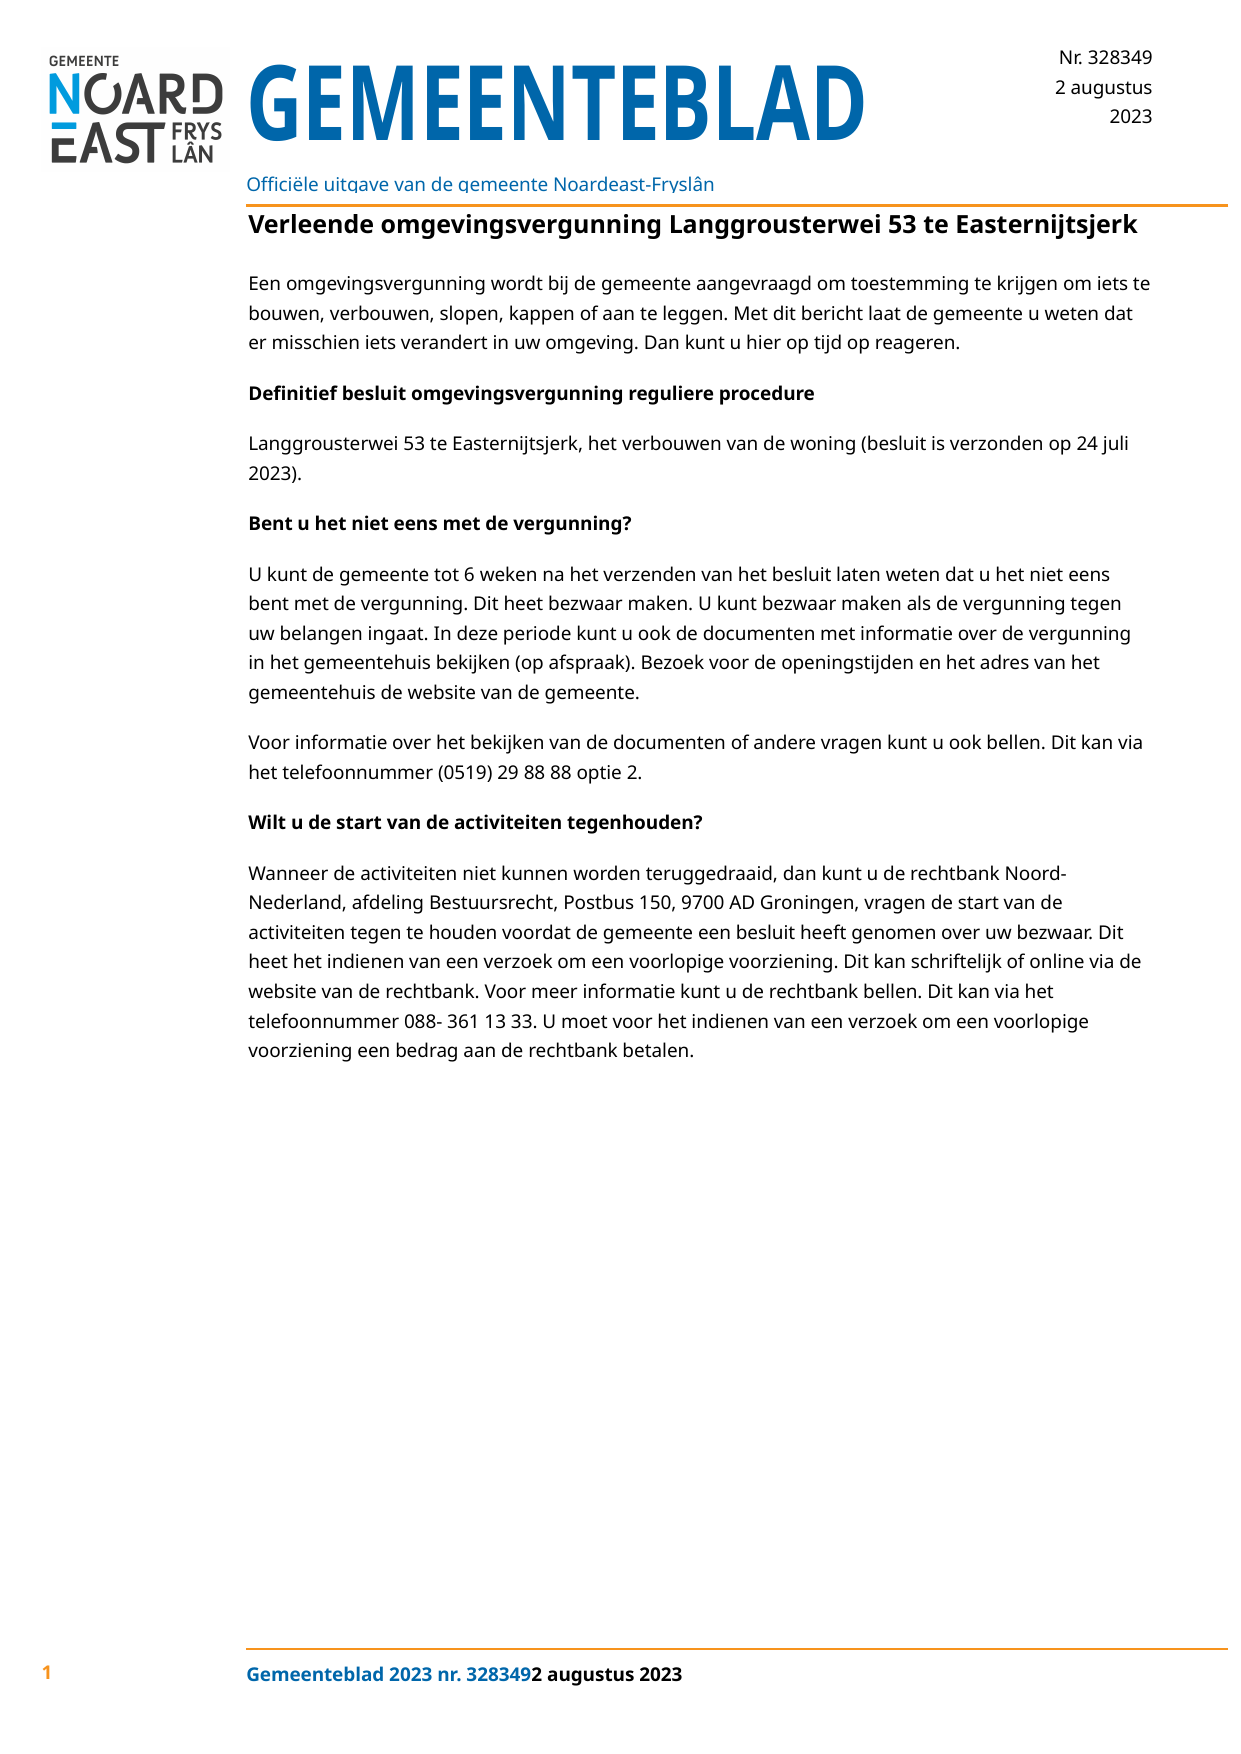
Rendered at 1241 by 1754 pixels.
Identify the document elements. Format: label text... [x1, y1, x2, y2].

text Voor informatie over het bekijken van de documenten of andere vragen kunt u ook bellen. Dit kan via het telefoonnummer (0519) 29 88 88 optie 2. [248, 729, 1152, 785]
text Langgrousterwei 53 te Easternijtsjerk, het verbouwen van de woning (besluit is verzonden op 24 juli 2023). [248, 430, 1152, 486]
text Wanneer de activiteiten niet kunnen worden teruggedraaid, dan kunt u de rechtbank Noord-Nederland, afdeling Bestuursrecht, Postbus 150, 9700 AD Groningen, vragen de start van de activiteiten tegen te houden voordat de gemeente een besluit heeft genomen over uw bezwaar. Dit heet het indienen van een verzoek om een voorlopige voorziening. Dit kan schriftelijk of online via de website van de rechtbank. Voor meer informatie kunt u de rechtbank bellen. Dit kan via het telefoonnummer 088- 361 13 33. U moet voor het indienen van een verzoek om een voorlopige voorziening een bedrag aan de rechtbank betalen. [248, 860, 1152, 1063]
text U kunt de gemeente tot 6 weken na het verzenden van het besluit laten weten dat u het niet eens bent met de vergunning. Dit heet bezwaar maken. U kunt bezwaar maken als de vergunning tegen uw belangen ingaat. In deze periode kunt u ook de documenten met informatie over de vergunning in het gemeentehuis bekijken (op afspraak). Bezoek voor de openingstijden en het adres van het gemeentehuis de website van de gemeente. [248, 561, 1152, 705]
text Bent u het niet eens met de vergunning? [248, 510, 1152, 536]
text Wilt u de start van de activiteiten tegenhouden? [248, 809, 1152, 835]
text Definitief besluit omgevingsvergunning reguliere procedure [248, 380, 1152, 406]
text Een omgevingsvergunning wordt bij de gemeente aangevraagd om toestemming te krijgen om iets te bouwen, verbouwen, slopen, kappen of aan te leggen. Met dit bericht laat de gemeente u weten dat er misschien iets verandert in uw omgeving. Dan kunt u hier op tijd op reageren. [248, 270, 1152, 355]
picture [41, 47, 231, 172]
text Verleende omgevingsvergunning Langgrousterwei 53 te Easternijtsjerk [248, 207, 1152, 241]
